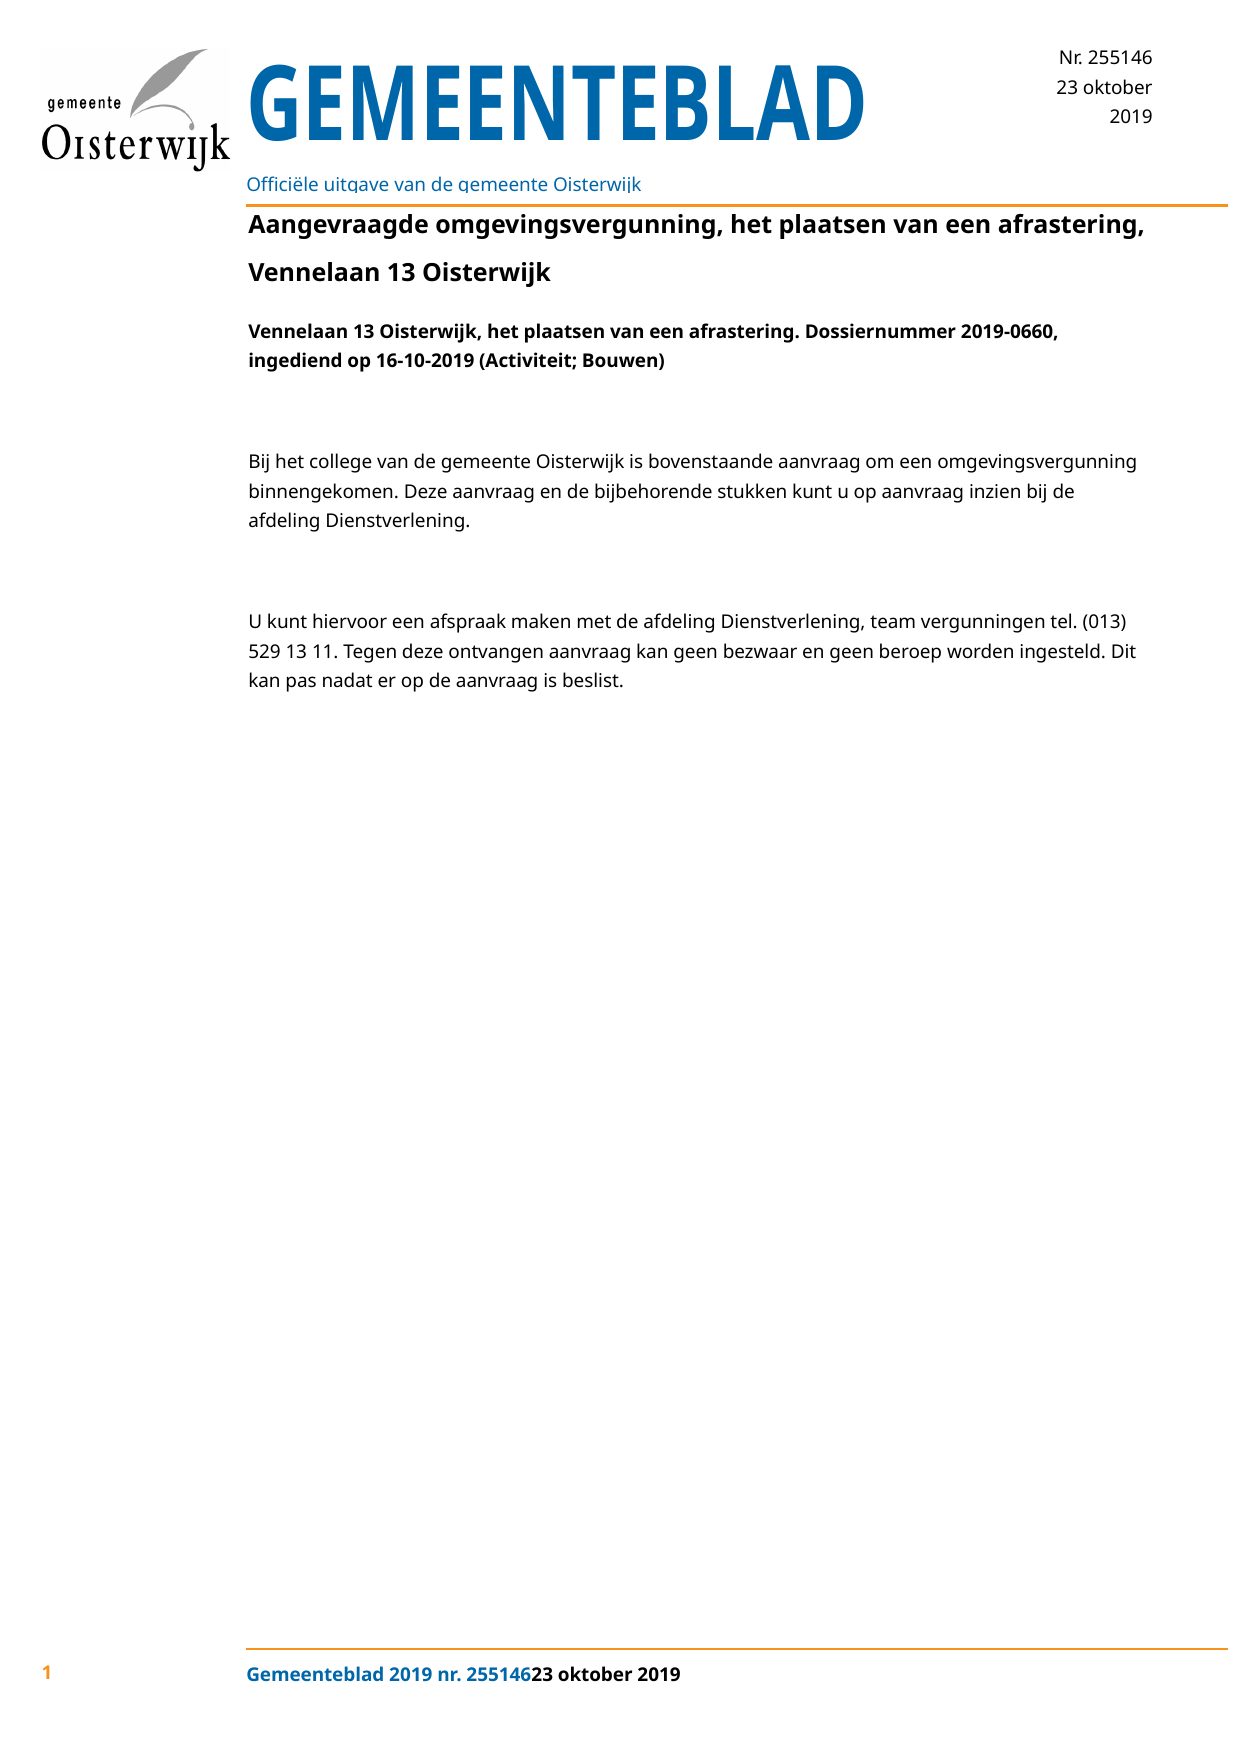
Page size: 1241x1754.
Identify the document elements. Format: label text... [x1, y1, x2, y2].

text U kunt hiervoor een afspraak maken met de afdeling Dienstverlening, team vergunningen tel. (013) 529 13 11. Tegen deze ontvangen aanvraag kan geen bezwaar en geen beroep worden ingesteld. Dit kan pas nadat er op de aanvraag is beslist. [248, 608, 1152, 693]
picture [41, 47, 231, 172]
text Vennelaan 13 Oisterwijk, het plaatsen van een afrastering. Dossiernummer 2019-0660, ingediend op 16-10-2019 (Activiteit; Bouwen) [248, 318, 1152, 373]
text Aangevraagde omgevingsvergunning, het plaatsen van een afrastering, Vennelaan 13 Oisterwijk [248, 207, 1152, 288]
text Bij het college van de gemeente Oisterwijk is bovenstaande aanvraag om een omgevingsvergunning binnengekomen. Deze aanvraag en de bijbehorende stukken kunt u op aanvraag inzien bij de afdeling Dienstverlening. [248, 448, 1152, 533]
